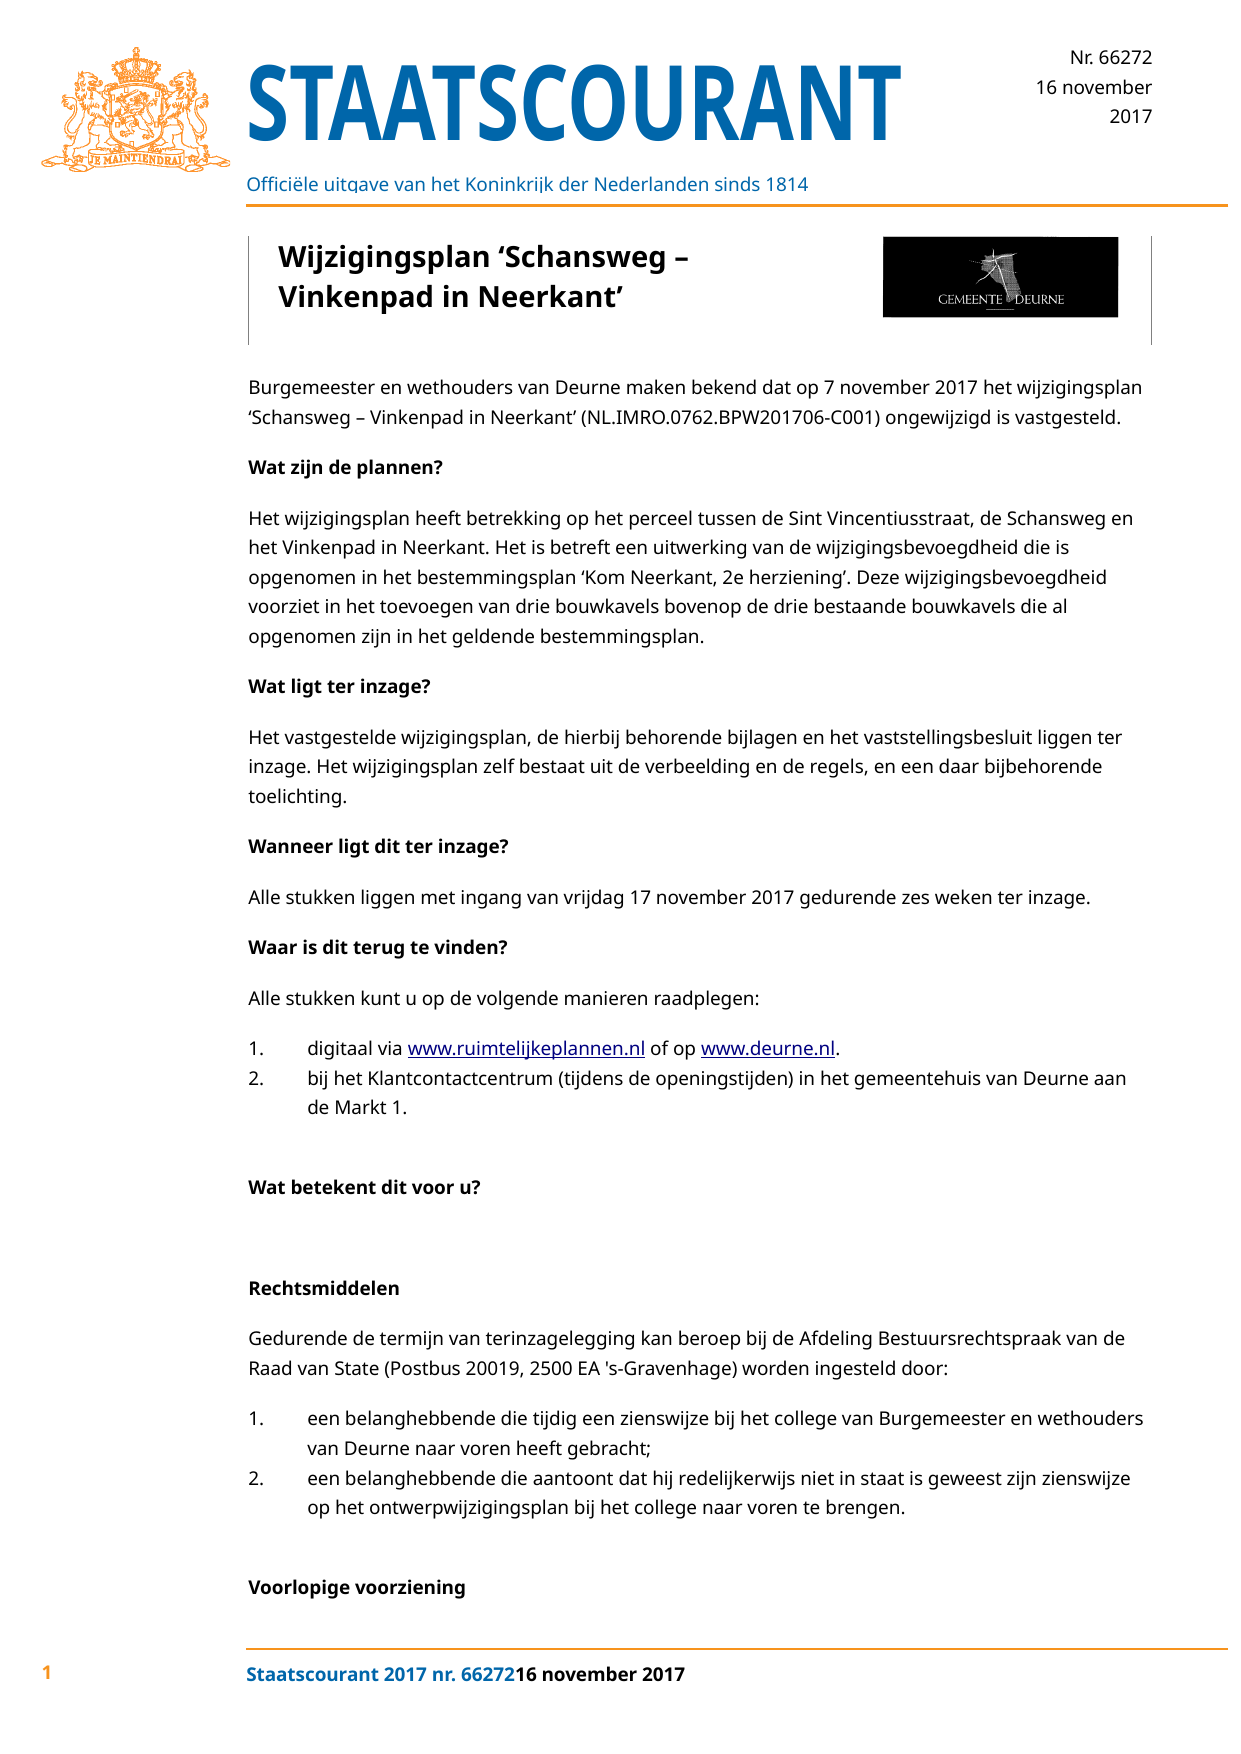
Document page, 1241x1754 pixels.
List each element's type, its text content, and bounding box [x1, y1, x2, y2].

list een belanghebbende die tijdig een zienswijze bij het college van Burgemeester en wethouders van Deurne naar voren heeft gebracht; [248, 1406, 1152, 1461]
table_header Wijzigingsplan ‘Schansweg – Vinkenpad in Neerkant’ [249, 236, 850, 345]
list digitaal via www.ruimtelijkeplannen.nl of op www.deurne.nl. [248, 1035, 1152, 1061]
text Alle stukken kunt u op de volgende manieren raadplegen: [248, 985, 1152, 1010]
picture [882, 236, 1119, 318]
text Alle stukken liggen met ingang van vrijdag 17 november 2017 gedurende zes weken ter inzage. [248, 884, 1152, 909]
list bij het Klantcontactcentrum (tijdens de openingstijden) in het gemeentehuis van Deurne aan de Markt 1. [248, 1065, 1152, 1120]
text Voorlopige voorziening [248, 1574, 1152, 1600]
text Gedurende de termijn van terinzagelegging kan beroep bij de Afdeling Bestuursrechtspraak van de Raad van State (Postbus 20019, 2500 EA 's-Gravenhage) worden ingesteld door: [248, 1326, 1152, 1381]
text Waar is dit terug te vinden? [248, 934, 1152, 960]
text Rechtsmiddelen [248, 1275, 1152, 1301]
text Wat ligt ter inzage? [248, 673, 1152, 699]
picture [41, 47, 231, 172]
text Het wijzigingsplan heeft betrekking op het perceel tussen de Sint Vincentiusstraat, de Schansweg en het Vinkenpad in Neerkant. Het is betreft een uitwerking van de wijzigingsbevoegdheid die is opgenomen in het bestemmingsplan ‘Kom Neerkant, 2e herziening’. Deze wijzigingsbevoegdheid voorziet in het toevoegen van drie bouwkavels bovenop de drie bestaande bouwkavels die al opgenomen zijn in het geldende bestemmingsplan. [248, 505, 1152, 649]
table_header [850, 236, 1151, 345]
list een belanghebbende die aantoont dat hij redelijkerwijs niet in staat is geweest zijn zienswijze op het ontwerpwijzigingsplan bij het college naar voren te brengen. [248, 1465, 1152, 1520]
text Wanneer ligt dit ter inzage? [248, 833, 1152, 859]
text Het vastgestelde wijzigingsplan, de hierbij behorende bijlagen en het vaststellingsbesluit liggen ter inzage. Het wijzigingsplan zelf bestaat uit de verbeelding en de regels, en een daar bijbehorende toelichting. [248, 724, 1152, 809]
text Wat betekent dit voor u? [248, 1174, 1152, 1200]
text Wat zijn de plannen? [248, 454, 1152, 480]
text Burgemeester en wethouders van Deurne maken bekend dat op 7 november 2017 het wijzigingsplan ‘Schansweg – Vinkenpad in Neerkant’ (NL.IMRO.0762.BPW201706-C001) ongewijzigd is vastgesteld. [248, 374, 1152, 429]
